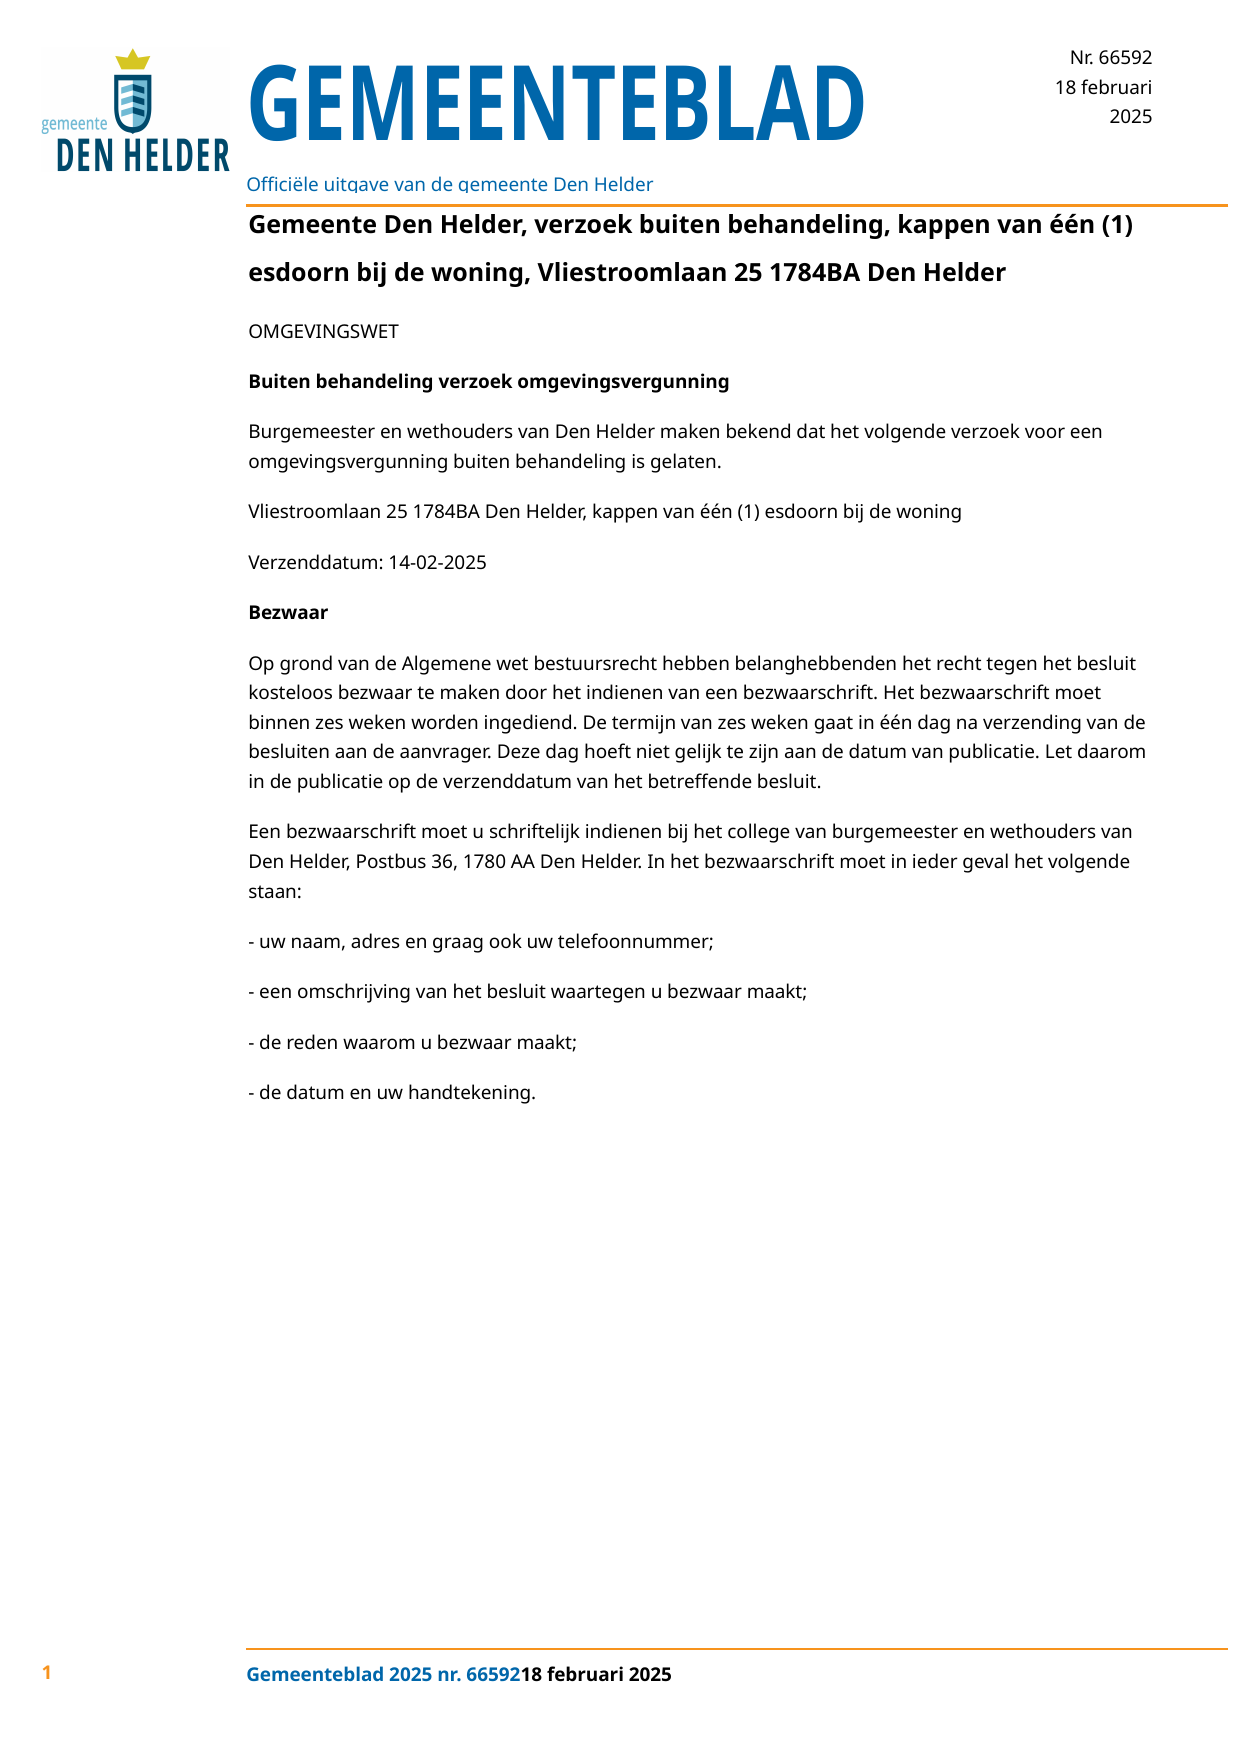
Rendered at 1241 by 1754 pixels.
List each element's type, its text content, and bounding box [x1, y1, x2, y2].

text OMGEVINGSWET [248, 318, 1152, 344]
picture [182, 144, 187, 165]
text Gemeente Den Helder, verzoek buiten behandeling, kappen van één (1) esdoorn bij de woning, Vliestroomlaan 25 1784BA Den Helder [248, 207, 1152, 288]
text Burgemeester en wethouders van Den Helder maken bekend dat het volgende verzoek voor een omgevingsvergunning buiten behandeling is gelaten. [248, 419, 1152, 474]
picture [130, 157, 135, 172]
text - de reden waarom u bezwaar maakt; [248, 1029, 1152, 1055]
text Buiten behandeling verzoek omgevingsvergunning [248, 368, 1152, 394]
text - een omschrijving van het besluit waartegen u bezwaar maakt; [248, 979, 1152, 1004]
text - de datum en uw handtekening. [248, 1079, 1152, 1105]
picture [100, 154, 106, 172]
text Bezwaar [248, 599, 1152, 625]
text Een bezwaarschrift moet u schriftelijk indienen bij het college van burgemeester en wethouders van Den Helder, Postbus 36, 1780 AA Den Helder. In het bezwaarschrift moet in ieder geval het volgende staan: [248, 819, 1152, 904]
text Verzenddatum: 14-02-2025 [248, 549, 1152, 575]
picture [220, 160, 224, 172]
picture [63, 144, 68, 165]
picture [41, 47, 231, 172]
text - uw naam, adres en graag ook uw telefoonnummer; [248, 928, 1152, 954]
text Op grond van de Algemene wet bestuursrecht hebben belanghebbenden het recht tegen het besluit kosteloos bezwaar te maken door het indienen van een bezwaarschrift. Het bezwaarschrift moet binnen zes weken worden ingediend. De termijn van zes weken gaat in één dag na verzending van de besluiten aan de aanvrager. Deze dag hoeft niet gelijk te zijn aan de datum van publicatie. Let daarom in de publicatie op de verzenddatum van het betreffende besluit. [248, 650, 1152, 794]
text Vliestroomlaan 25 1784BA Den Helder, kappen van één (1) esdoorn bij de woning [248, 499, 1152, 524]
